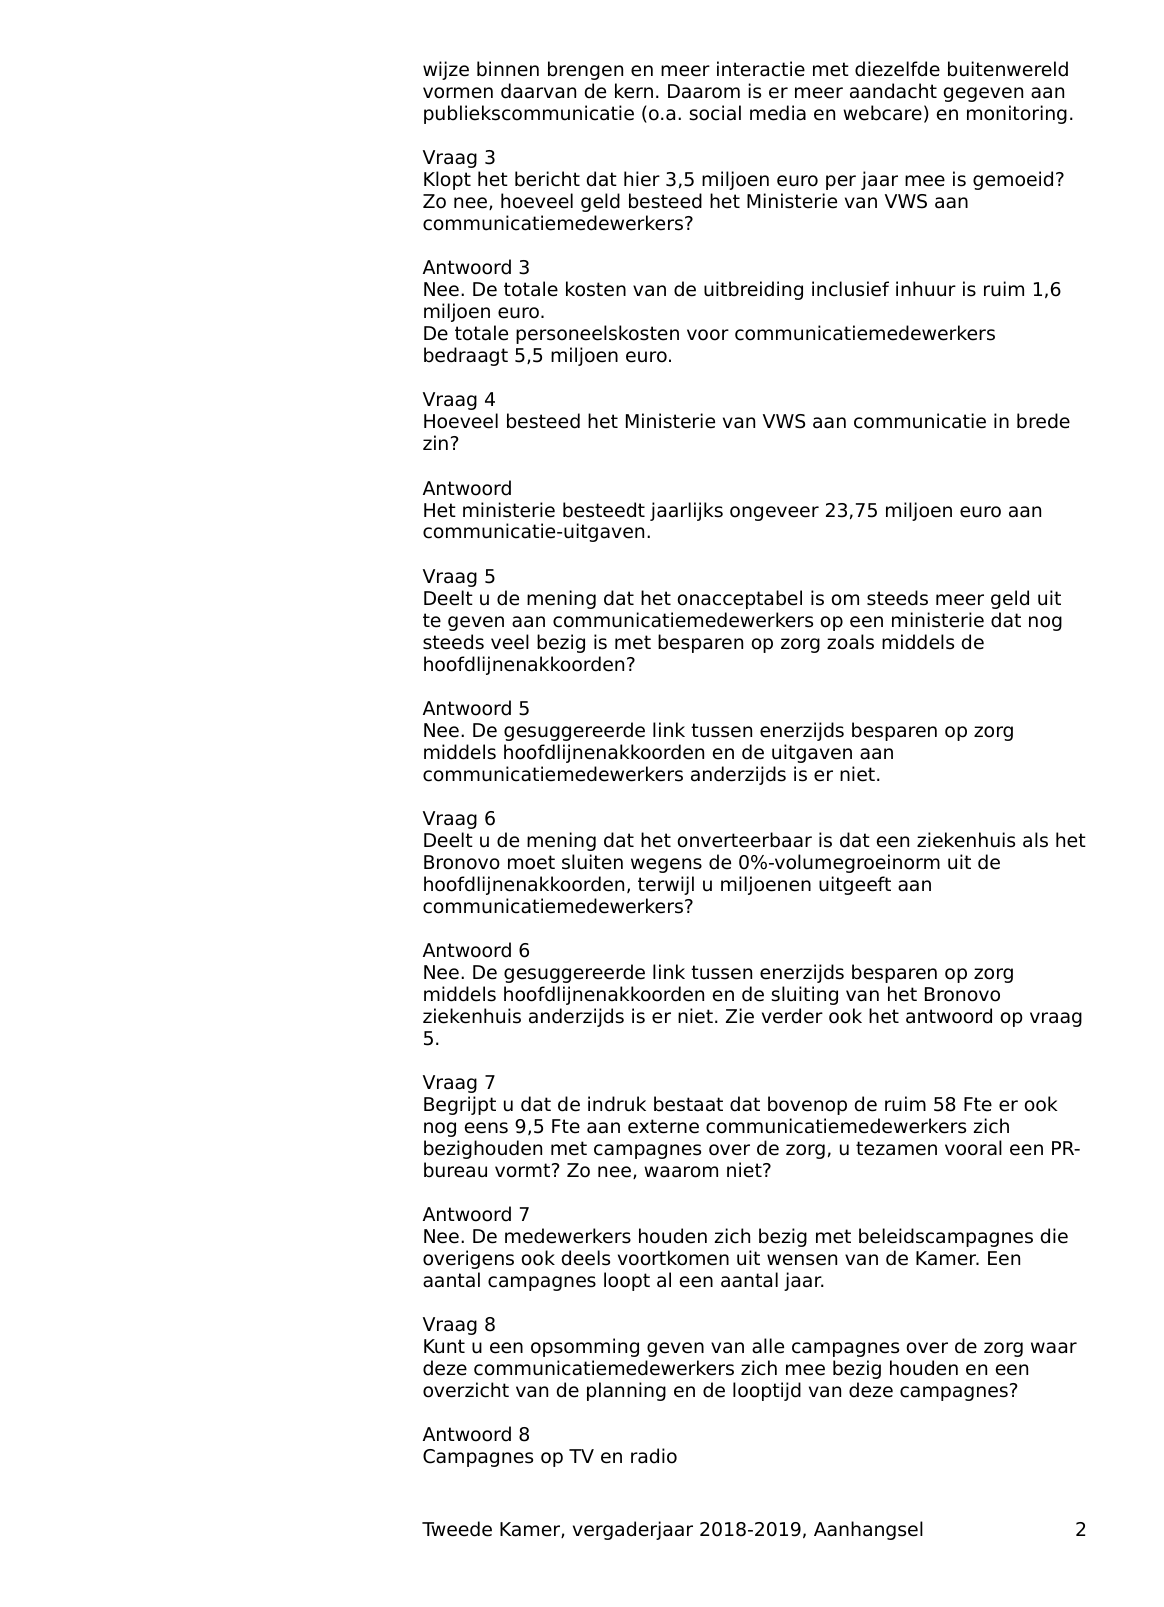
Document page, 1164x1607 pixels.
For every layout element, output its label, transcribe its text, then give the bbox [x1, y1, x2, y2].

text Antwoord 8 [422, 1424, 1087, 1446]
text Vraag 4 [422, 389, 1087, 411]
text Antwoord 7 [422, 1204, 1087, 1226]
text Kunt u een opsomming geven van alle campagnes over de zorg waar deze communicatiemedewerkers zich mee bezig houden en een overzicht van de planning en de looptijd van deze campagnes? [422, 1336, 1087, 1402]
text Nee. De totale kosten van de uitbreiding inclusief inhuur is ruim 1,6 miljoen euro. [422, 279, 1087, 323]
text Vraag 6 [422, 808, 1087, 830]
text Nee. De gesuggereerde link tussen enerzijds besparen op zorg middels hoofdlijnenakkoorden en de sluiting van het Bronovo ziekenhuis anderzijds is er niet. Zie verder ook het antwoord op vraag 5. [422, 962, 1087, 1050]
text Vraag 7 [422, 1072, 1087, 1094]
text Antwoord 3 [422, 257, 1087, 279]
text Antwoord [422, 477, 1087, 499]
text Deelt u de mening dat het onverteerbaar is dat een ziekenhuis als het Bronovo moet sluiten wegens de 0%-volumegroeinorm uit de hoofdlijnenakkoorden, terwijl u miljoenen uitgeeft aan communicatiemedewerkers? [422, 830, 1087, 918]
text Vraag 8 [422, 1314, 1087, 1336]
text Campagnes op TV en radio [422, 1446, 1087, 1468]
text Klopt het bericht dat hier 3,5 miljoen euro per jaar mee is gemoeid? Zo nee, hoeveel geld besteed het Ministerie van VWS aan communicatiemedewerkers? [422, 169, 1087, 235]
text Antwoord 5 [422, 698, 1087, 720]
text Vraag 3 [422, 147, 1087, 169]
text Hoeveel besteed het Ministerie van VWS aan communicatie in brede zin? [422, 411, 1087, 455]
text Het ministerie besteedt jaarlijks ongeveer 23,75 miljoen euro aan communicatie-uitgaven. [422, 499, 1087, 543]
text Vraag 5 [422, 566, 1087, 588]
text Nee. De medewerkers houden zich bezig met beleidscampagnes die overigens ook deels voortkomen uit wensen van de Kamer. Een aantal campagnes loopt al een aantal jaar. [422, 1226, 1087, 1292]
text wijze binnen brengen en meer interactie met diezelfde buitenwereld vormen daarvan de kern. Daarom is er meer aandacht gegeven aan publiekscommunicatie (o.a. social media en webcare) en monitoring. [422, 59, 1087, 125]
text Antwoord 6 [422, 940, 1087, 962]
text De totale personeelskosten voor communicatiemedewerkers bedraagt 5,5 miljoen euro. [422, 323, 1087, 367]
text Begrijpt u dat de indruk bestaat dat bovenop de ruim 58 Fte er ook nog eens 9,5 Fte aan externe communicatiemedewerkers zich bezighouden met campagnes over de zorg, u tezamen vooral een PR-bureau vormt? Zo nee, waarom niet? [422, 1094, 1087, 1182]
text Nee. De gesuggereerde link tussen enerzijds besparen op zorg middels hoofdlijnenakkoorden en de uitgaven aan communicatiemedewerkers anderzijds is er niet. [422, 720, 1087, 786]
text Deelt u de mening dat het onacceptabel is om steeds meer geld uit te geven aan communicatiemedewerkers op een ministerie dat nog steeds veel bezig is met besparen op zorg zoals middels de hoofdlijnenakkoorden? [422, 588, 1087, 676]
